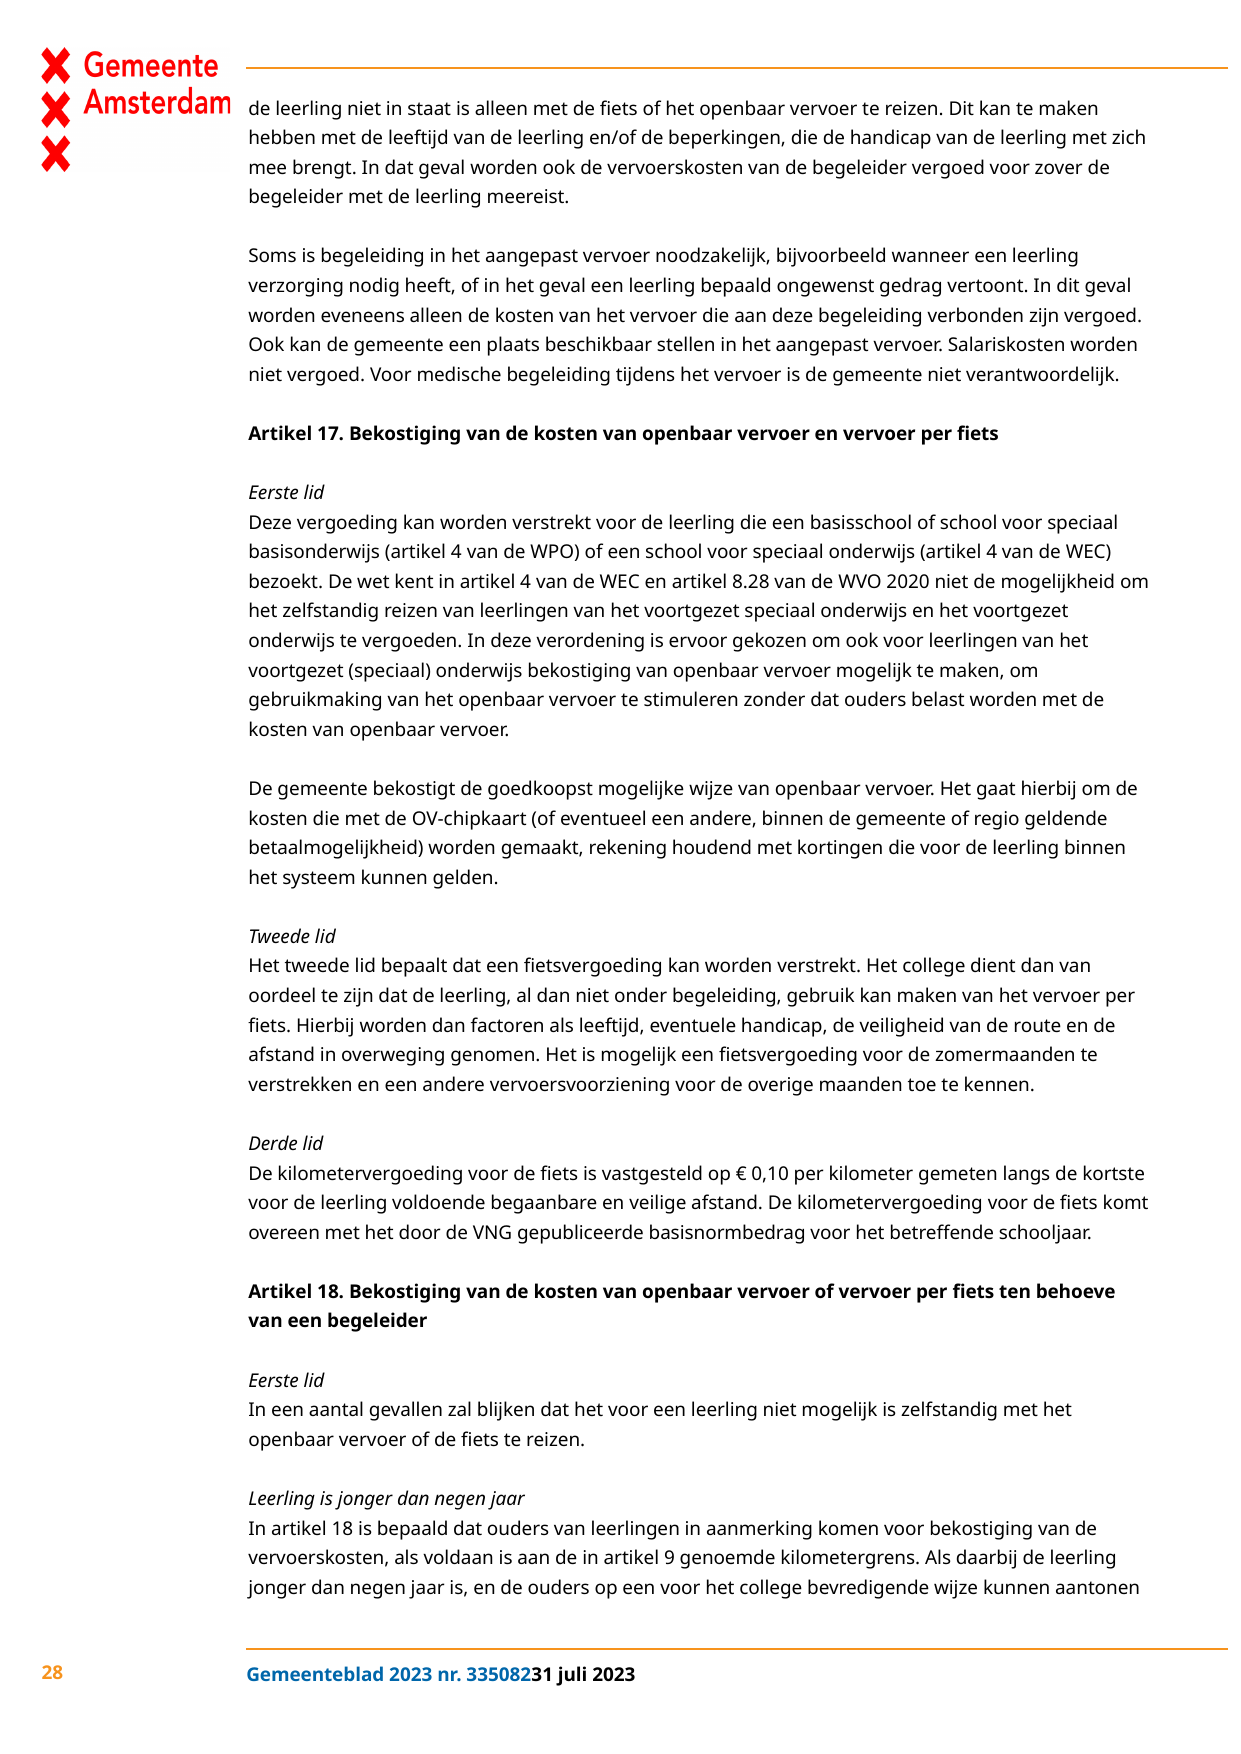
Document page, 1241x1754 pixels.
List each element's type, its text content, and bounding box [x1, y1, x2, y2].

text Eerste lid [248, 479, 1152, 505]
text In een aantal gevallen zal blijken dat het voor een leerling niet mogelijk is zelfstandig met het openbaar vervoer of de fiets te reizen. [248, 1396, 1152, 1452]
text Het tweede lid bepaalt dat een fietsvergoeding kan worden verstrekt. Het college dient dan van oordeel te zijn dat de leerling, al dan niet onder begeleiding, gebruik kan maken van het vervoer per fiets. Hierbij worden dan factoren als leeftijd, eventuele handicap, de veiligheid van de route en de afstand in overweging genomen. Het is mogelijk een fietsvergoeding voor de zomermaanden te verstrekken en een andere vervoersvoorziening voor de overige maanden toe te kennen. [248, 953, 1152, 1097]
text Deze vergoeding kan worden verstrekt voor de leerling die een basisschool of school voor speciaal basisonderwijs (artikel 4 van de WPO) of een school voor speciaal onderwijs (artikel 4 van de WEC) bezoekt. De wet kent in artikel 4 van de WEC en artikel 8.28 van de WVO 2020 niet de mogelijkheid om het zelfstandig reizen van leerlingen van het voortgezet speciaal onderwijs en het voortgezet onderwijs te vergoeden. In deze verordening is ervoor gekozen om ook voor leerlingen van het voortgezet (speciaal) onderwijs bekostiging van openbaar vervoer mogelijk te maken, om gebruikmaking van het openbaar vervoer te stimuleren zonder dat ouders belast worden met de kosten van openbaar vervoer. [248, 509, 1152, 742]
text In artikel 18 is bepaald dat ouders van leerlingen in aanmerking komen voor bekostiging van de vervoerskosten, als voldaan is aan de in artikel 9 genoemde kilometergrens. Als daarbij de leerling jonger dan negen jaar is, en de ouders op een voor het college bevredigende wijze kunnen aantonen [248, 1515, 1152, 1600]
text Soms is begeleiding in het aangepast vervoer noodzakelijk, bijvoorbeeld wanneer een leerling verzorging nodig heeft, of in het geval een leerling bepaald ongewenst gedrag vertoont. In dit geval worden eveneens alleen de kosten van het vervoer die aan deze begeleiding verbonden zijn vergoed. Ook kan de gemeente een plaats beschikbaar stellen in het aangepast vervoer. Salariskosten worden niet vergoed. Voor medische begeleiding tijdens het vervoer is de gemeente niet verantwoordelijk. [248, 243, 1152, 387]
text Artikel 18. Bekostiging van de kosten van openbaar vervoer of vervoer per fiets ten behoeve van een begeleider [248, 1278, 1152, 1333]
picture [41, 47, 231, 172]
text De gemeente bekostigt de goedkoopst mogelijke wijze van openbaar vervoer. Het gaat hierbij om de kosten die met de OV-chipkaart (of eventueel een andere, binnen de gemeente of regio geldende betaalmogelijkheid) worden gemaakt, rekening houdend met kortingen die voor de leerling binnen het systeem kunnen gelden. [248, 775, 1152, 890]
text Derde lid [248, 1130, 1152, 1156]
text de leerling niet in staat is alleen met de fiets of het openbaar vervoer te reizen. Dit kan te maken hebben met de leeftijd van de leerling en/of de beperkingen, die de handicap van de leerling met zich mee brengt. In dat geval worden ook de vervoerskosten van de begeleider vergoed voor zover de begeleider met de leerling meereist. [248, 95, 1152, 209]
text Artikel 17. Bekostiging van de kosten van openbaar vervoer en vervoer per fiets [248, 420, 1152, 446]
text De kilometervergoeding voor de fiets is vastgesteld op € 0,10 per kilometer gemeten langs de kortste voor de leerling voldoende begaanbare en veilige afstand. De kilometervergoeding voor de fiets komt overeen met het door de VNG gepubliceerde basisnormbedrag voor het betreffende schooljaar. [248, 1160, 1152, 1245]
text Tweede lid [248, 923, 1152, 949]
text Eerste lid [248, 1367, 1152, 1393]
text Leerling is jonger dan negen jaar [248, 1485, 1152, 1511]
